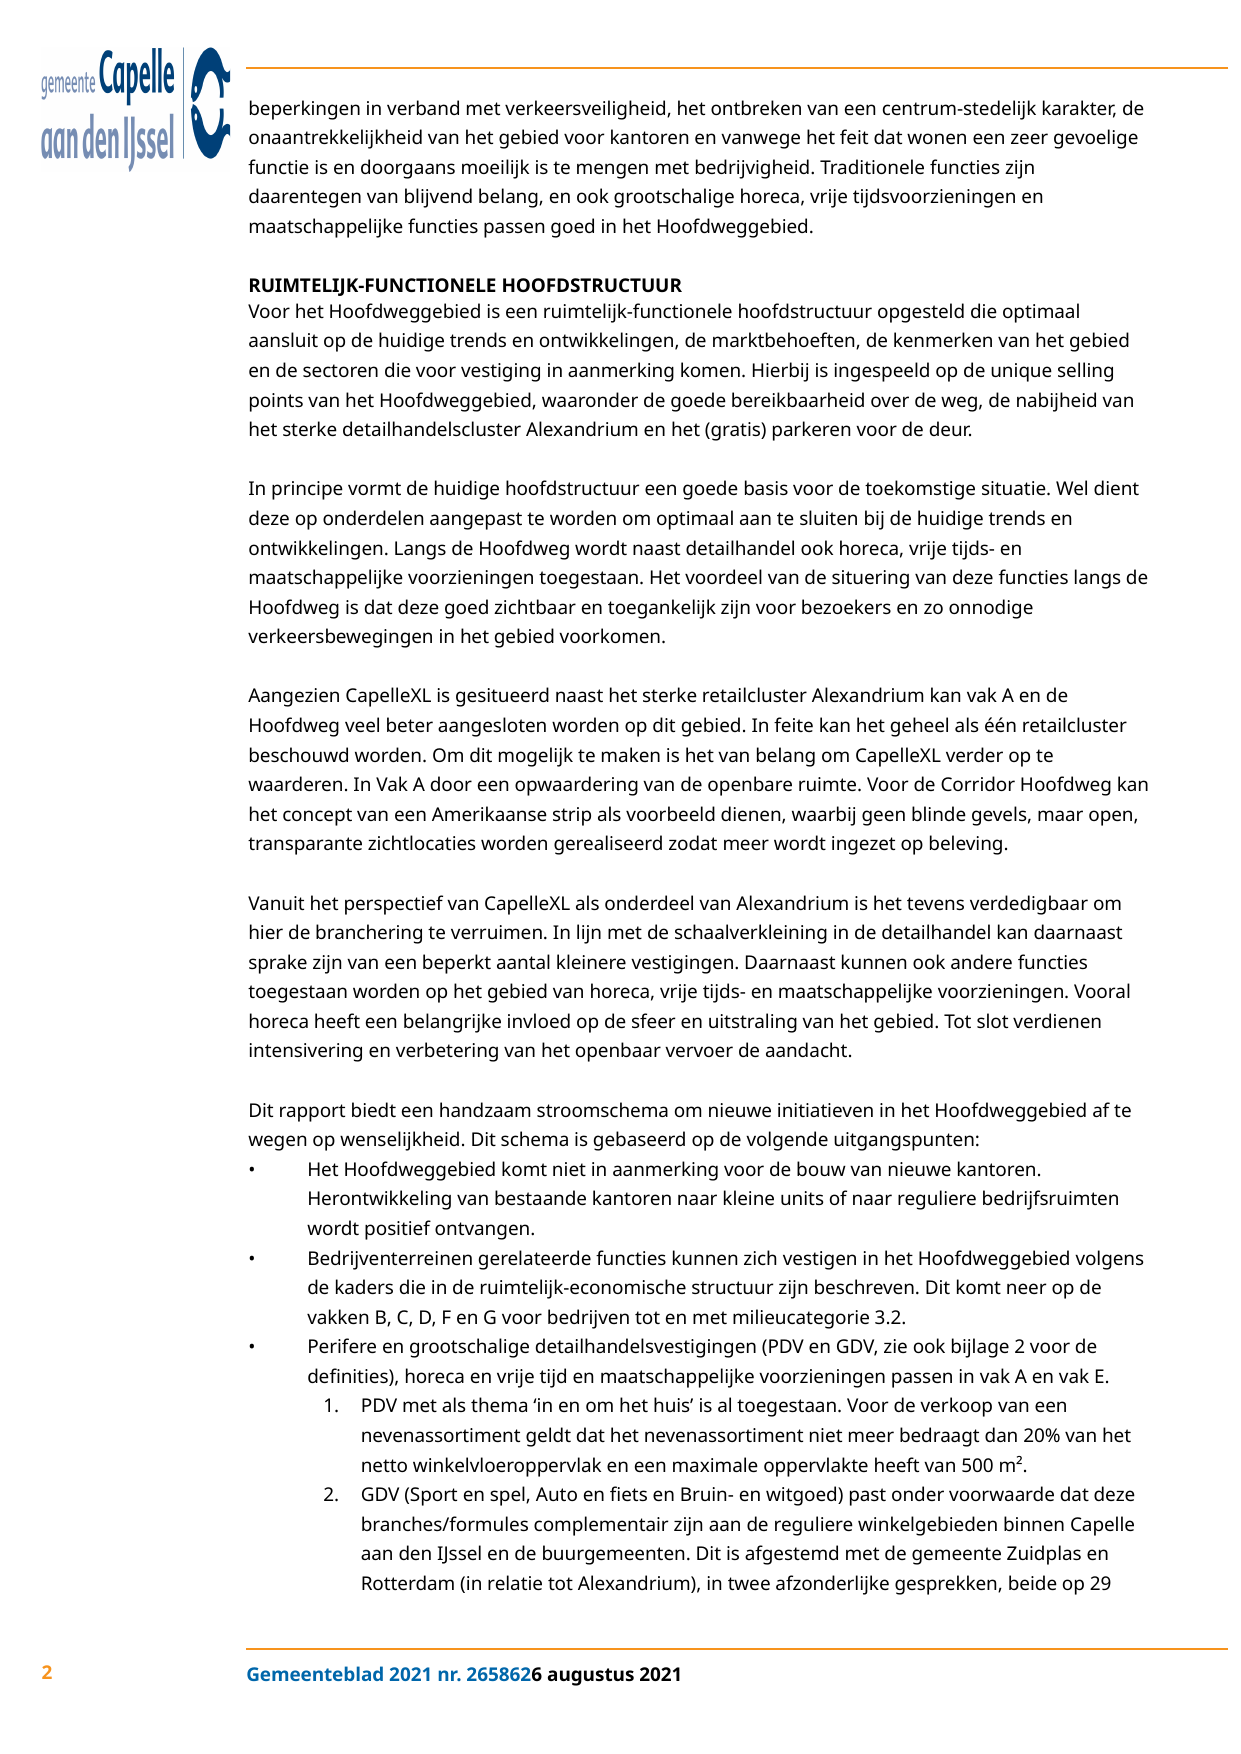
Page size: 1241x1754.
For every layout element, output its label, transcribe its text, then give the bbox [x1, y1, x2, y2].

list PDV met als thema ‘in en om het huis’ is al toegestaan. Voor de verkoop van een nevenassortiment geldt dat het nevenassortiment niet meer bedraagt dan 20% van het netto winkelvloeroppervlak en een maximale oppervlakte heeft van 500 m². [323, 1393, 1152, 1477]
list Perifere en grootschalige detailhandelsvestigingen (PDV en GDV, zie ook bijlage 2 voor de definities), horeca en vrije tijd en maatschappelijke voorzieningen passen in vak A en vak E. [248, 1333, 1152, 1389]
text Vanuit het perspectief van CapelleXL als onderdeel van Alexandrium is het tevens verdedigbaar om hier de branchering te verruimen. In lijn met de schaalverkleining in de detailhandel kan daarnaast sprake zijn van een beperkt aantal kleinere vestigingen. Daarnaast kunnen ook andere functies toegestaan worden op het gebied van horeca, vrije tijds- en maatschappelijke voorzieningen. Vooral horeca heeft een belangrijke invloed op de sfeer en uitstraling van het gebied. Tot slot verdienen intensivering en verbetering van het openbaar vervoer de aandacht. [248, 890, 1152, 1063]
text beperkingen in verband met verkeersveiligheid, het ontbreken van een centrum-stedelijk karakter, de onaantrekkelijkheid van het gebied voor kantoren en vanwege het feit dat wonen een zeer gevoelige functie is en doorgaans moeilijk is te mengen met bedrijvigheid. Traditionele functies zijn daarentegen van blijvend belang, en ook grootschalige horeca, vrije tijdsvoorzieningen en maatschappelijke functies passen goed in het Hoofdweggebied. [248, 95, 1152, 239]
list GDV (Sport en spel, Auto en fiets en Bruin- en witgoed) past onder voorwaarde dat deze branches/formules complementair zijn aan de reguliere winkelgebieden binnen Capelle aan den IJssel en de buurgemeenten. Dit is afgestemd met de gemeente Zuidplas en Rotterdam (in relatie tot Alexandrium), in twee afzonderlijke gesprekken, beide op 29 [323, 1481, 1152, 1596]
text RUIMTELIJK-FUNCTIONELE HOOFDSTRUCTUUR [248, 272, 1152, 298]
text Aangezien CapelleXL is gesitueerd naast het sterke retailcluster Alexandrium kan vak A en de Hoofdweg veel beter aangesloten worden op dit gebied. In feite kan het geheel als één retailcluster beschouwd worden. Om dit mogelijk te maken is het van belang om CapelleXL verder op te waarderen. In Vak A door een opwaardering van de openbare ruimte. Voor de Corridor Hoofdweg kan het concept van een Amerikaanse strip als voorbeeld dienen, waarbij geen blinde gevels, maar open, transparante zichtlocaties worden gerealiseerd zodat meer wordt ingezet op beleving. [248, 683, 1152, 856]
text Voor het Hoofdweggebied is een ruimtelijk-functionele hoofdstructuur opgesteld die optimaal aansluit op de huidige trends en ontwikkelingen, de marktbehoeften, de kenmerken van het gebied en de sectoren die voor vestiging in aanmerking komen. Hierbij is ingespeeld op de unique selling points van het Hoofdweggebied, waaronder de goede bereikbaarheid over de weg, de nabijheid van het sterke detailhandelscluster Alexandrium en het (gratis) parkeren voor de deur. [248, 298, 1152, 442]
list Het Hoofdweggebied komt niet in aanmerking voor de bouw van nieuwe kantoren. Herontwikkeling van bestaande kantoren naar kleine units of naar reguliere bedrijfsruimten wordt positief ontvangen. [248, 1156, 1152, 1241]
picture [41, 47, 231, 172]
text Dit rapport biedt een handzaam stroomschema om nieuwe initiatieven in het Hoofdweggebied af te wegen op wenselijkheid. Dit schema is gebaseerd op de volgende uitgangspunten: [248, 1097, 1152, 1152]
text In principe vormt de huidige hoofdstructuur een goede basis voor de toekomstige situatie. Wel dient deze op onderdelen aangepast te worden om optimaal aan te sluiten bij de huidige trends en ontwikkelingen. Langs de Hoofdweg wordt naast detailhandel ook horeca, vrije tijds- en maatschappelijke voorzieningen toegestaan. Het voordeel van de situering van deze functies langs de Hoofdweg is dat deze goed zichtbaar en toegankelijk zijn voor bezoekers en zo onnodige verkeersbewegingen in het gebied voorkomen. [248, 476, 1152, 649]
list Bedrijventerreinen gerelateerde functies kunnen zich vestigen in het Hoofdweggebied volgens de kaders die in de ruimtelijk-economische structuur zijn beschreven. Dit komt neer op de vakken B, C, D, F en G voor bedrijven tot en met milieucategorie 3.2. [248, 1245, 1152, 1329]
